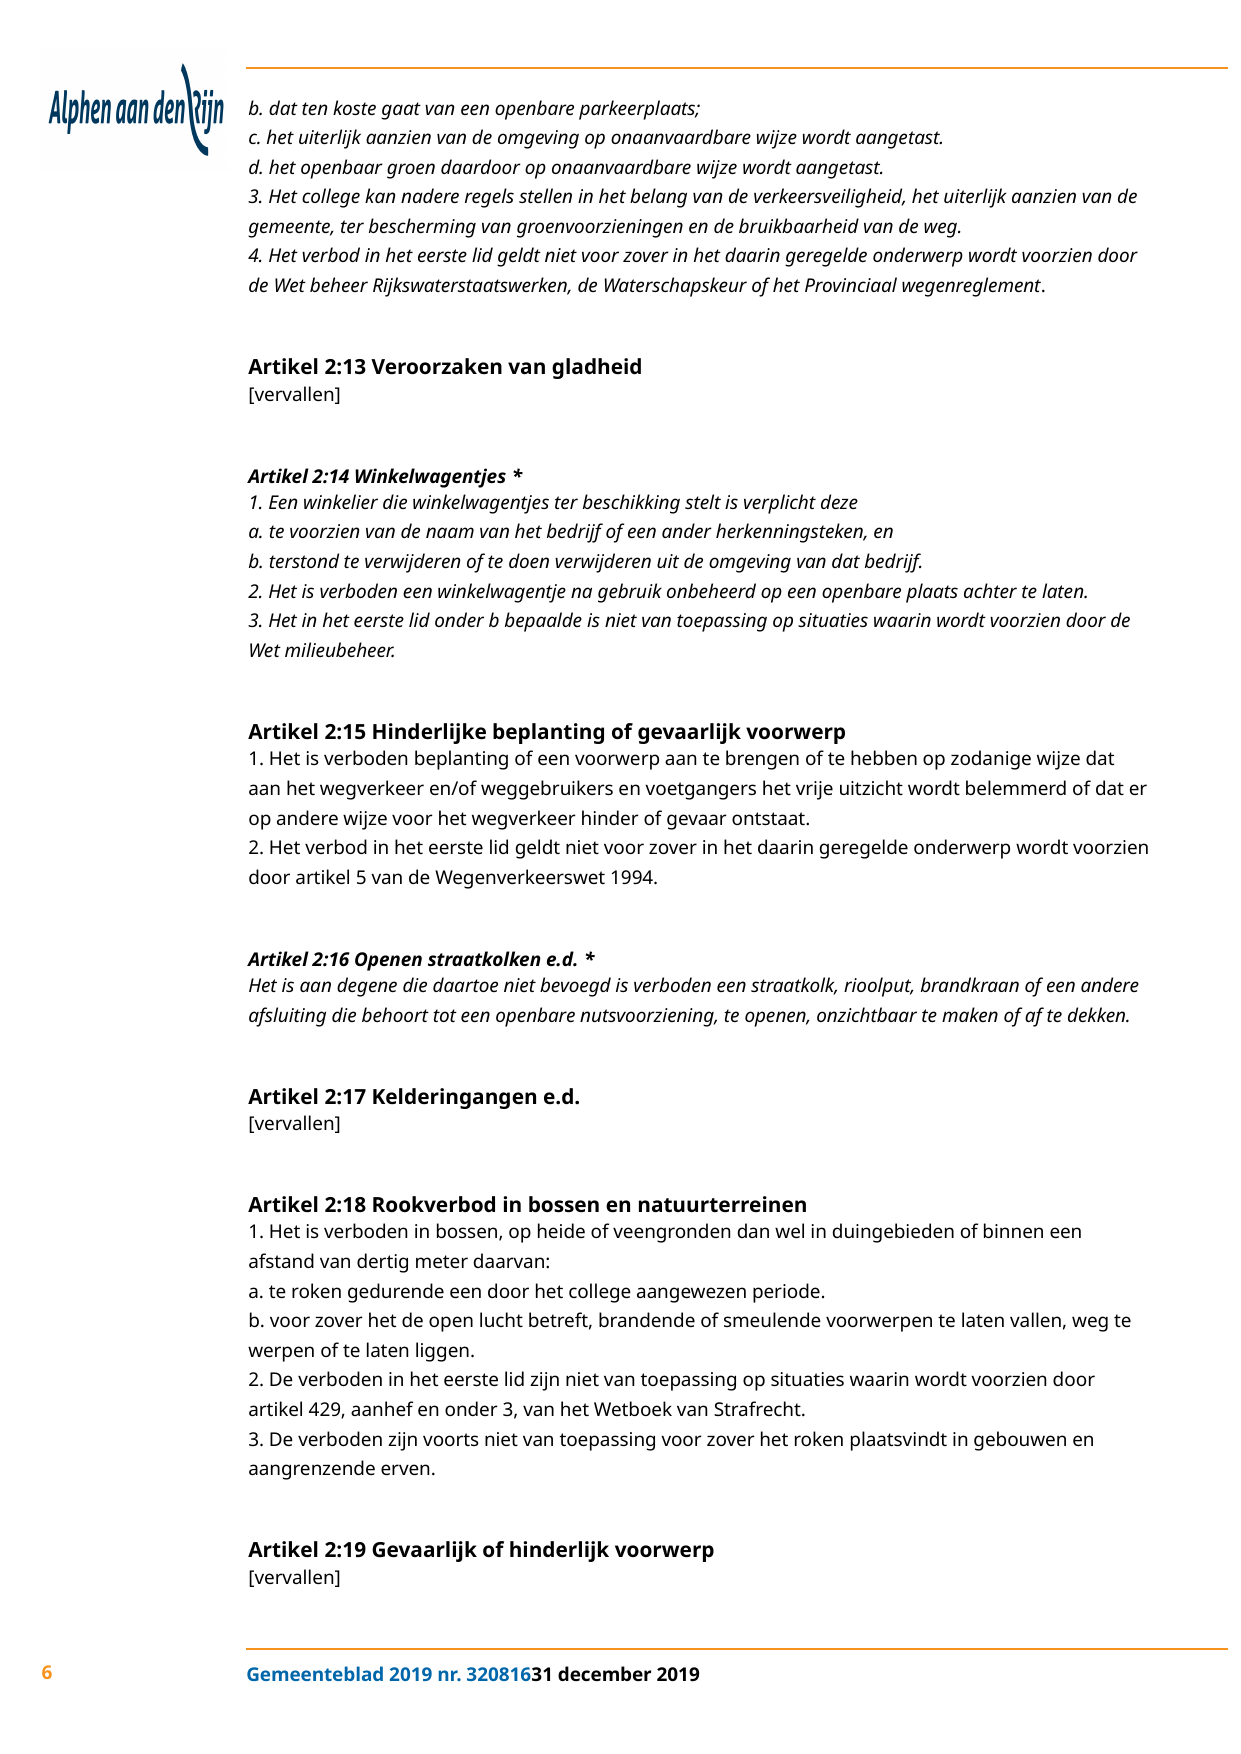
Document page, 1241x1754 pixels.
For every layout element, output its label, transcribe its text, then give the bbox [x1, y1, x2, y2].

text 3. Het college kan nadere regels stellen in het belang van de verkeersveiligheid, het uiterlijk aanzien van de gemeente, ter bescherming van groenvoorzieningen en de bruikbaarheid van de weg. [248, 183, 1152, 239]
text Artikel 2:15 Hinderlijke beplanting of gevaarlijk voorwerp [248, 717, 1152, 746]
text [vervallen] [248, 381, 1152, 406]
text a. te roken gedurende een door het college aangewezen periode. [248, 1278, 1152, 1304]
text d. het openbaar groen daardoor op onaanvaardbare wijze wordt aangetast. [248, 154, 1152, 180]
text c. het uiterlijk aanzien van de omgeving op onaanvaardbare wijze wordt aangetast. [248, 124, 1152, 150]
text 3. De verboden zijn voorts niet van toepassing voor zover het roken plaatsvindt in gebouwen en aangrenzende erven. [248, 1426, 1152, 1481]
text b. terstond te verwijderen of te doen verwijderen uit de omgeving van dat bedrijf. [248, 548, 1152, 574]
text 1. Het is verboden beplanting of een voorwerp aan te brengen of te hebben op zodanige wijze dat aan het wegverkeer en/of weggebruikers en voetgangers het vrije uitzicht wordt belemmerd of dat er op andere wijze voor het wegverkeer hinder of gevaar ontstaat. [248, 746, 1152, 830]
text Artikel 2:19 Gevaarlijk of hinderlijk voorwerp [248, 1535, 1152, 1564]
text a. te voorzien van de naam van het bedrijf of een ander herkenningsteken, en [248, 519, 1152, 544]
text 3. Het in het eerste lid onder b bepaalde is niet van toepassing op situaties waarin wordt voorzien door de Wet milieubeheer. [248, 607, 1152, 663]
text Artikel 2:13 Veroorzaken van gladheid [248, 352, 1152, 381]
text 2. De verboden in het eerste lid zijn niet van toepassing op situaties waarin wordt voorzien door artikel 429, aanhef en onder 3, van het Wetboek van Strafrecht. [248, 1367, 1152, 1422]
text Artikel 2:17 Kelderingangen e.d. [248, 1082, 1152, 1110]
text b. dat ten koste gaat van een openbare parkeerplaats; [248, 95, 1152, 121]
text 2. Het verbod in het eerste lid geldt niet voor zover in het daarin geregelde onderwerp wordt voorzien door artikel 5 van de Wegenverkeerswet 1994. [248, 834, 1152, 889]
text Artikel 2:14 Winkelwagentjes * [248, 461, 1152, 489]
text Artikel 2:18 Rookverbod in bossen en natuurterreinen [248, 1190, 1152, 1219]
text 2. Het is verboden een winkelwagentje na gebruik onbeheerd op een openbare plaats achter te laten. [248, 578, 1152, 604]
picture [41, 47, 231, 172]
text b. voor zover het de open lucht betreft, brandende of smeulende voorwerpen te laten vallen, weg te werpen of te laten liggen. [248, 1307, 1152, 1363]
text [vervallen] [248, 1110, 1152, 1136]
text 1. Het is verboden in bossen, op heide of veengronden dan wel in duingebieden of binnen een afstand van dertig meter daarvan: [248, 1219, 1152, 1274]
text Het is aan degene die daartoe niet bevoegd is verboden een straatkolk, rioolput, brandkraan of een andere afsluiting die behoort tot een openbare nutsvoorziening, te openen, onzichtbaar te maken of af te dekken. [248, 972, 1152, 1028]
text [vervallen] [248, 1564, 1152, 1589]
text 1. Een winkelier die winkelwagentjes ter beschikking stelt is verplicht deze [248, 489, 1152, 515]
text 4. Het verbod in het eerste lid geldt niet voor zover in het daarin geregelde onderwerp wordt voorzien door de Wet beheer Rijkswaterstaatswerken, de Waterschapskeur of het Provinciaal wegenreglement. [248, 243, 1152, 298]
text Artikel 2:16 Openen straatkolken e.d. * [248, 944, 1152, 972]
